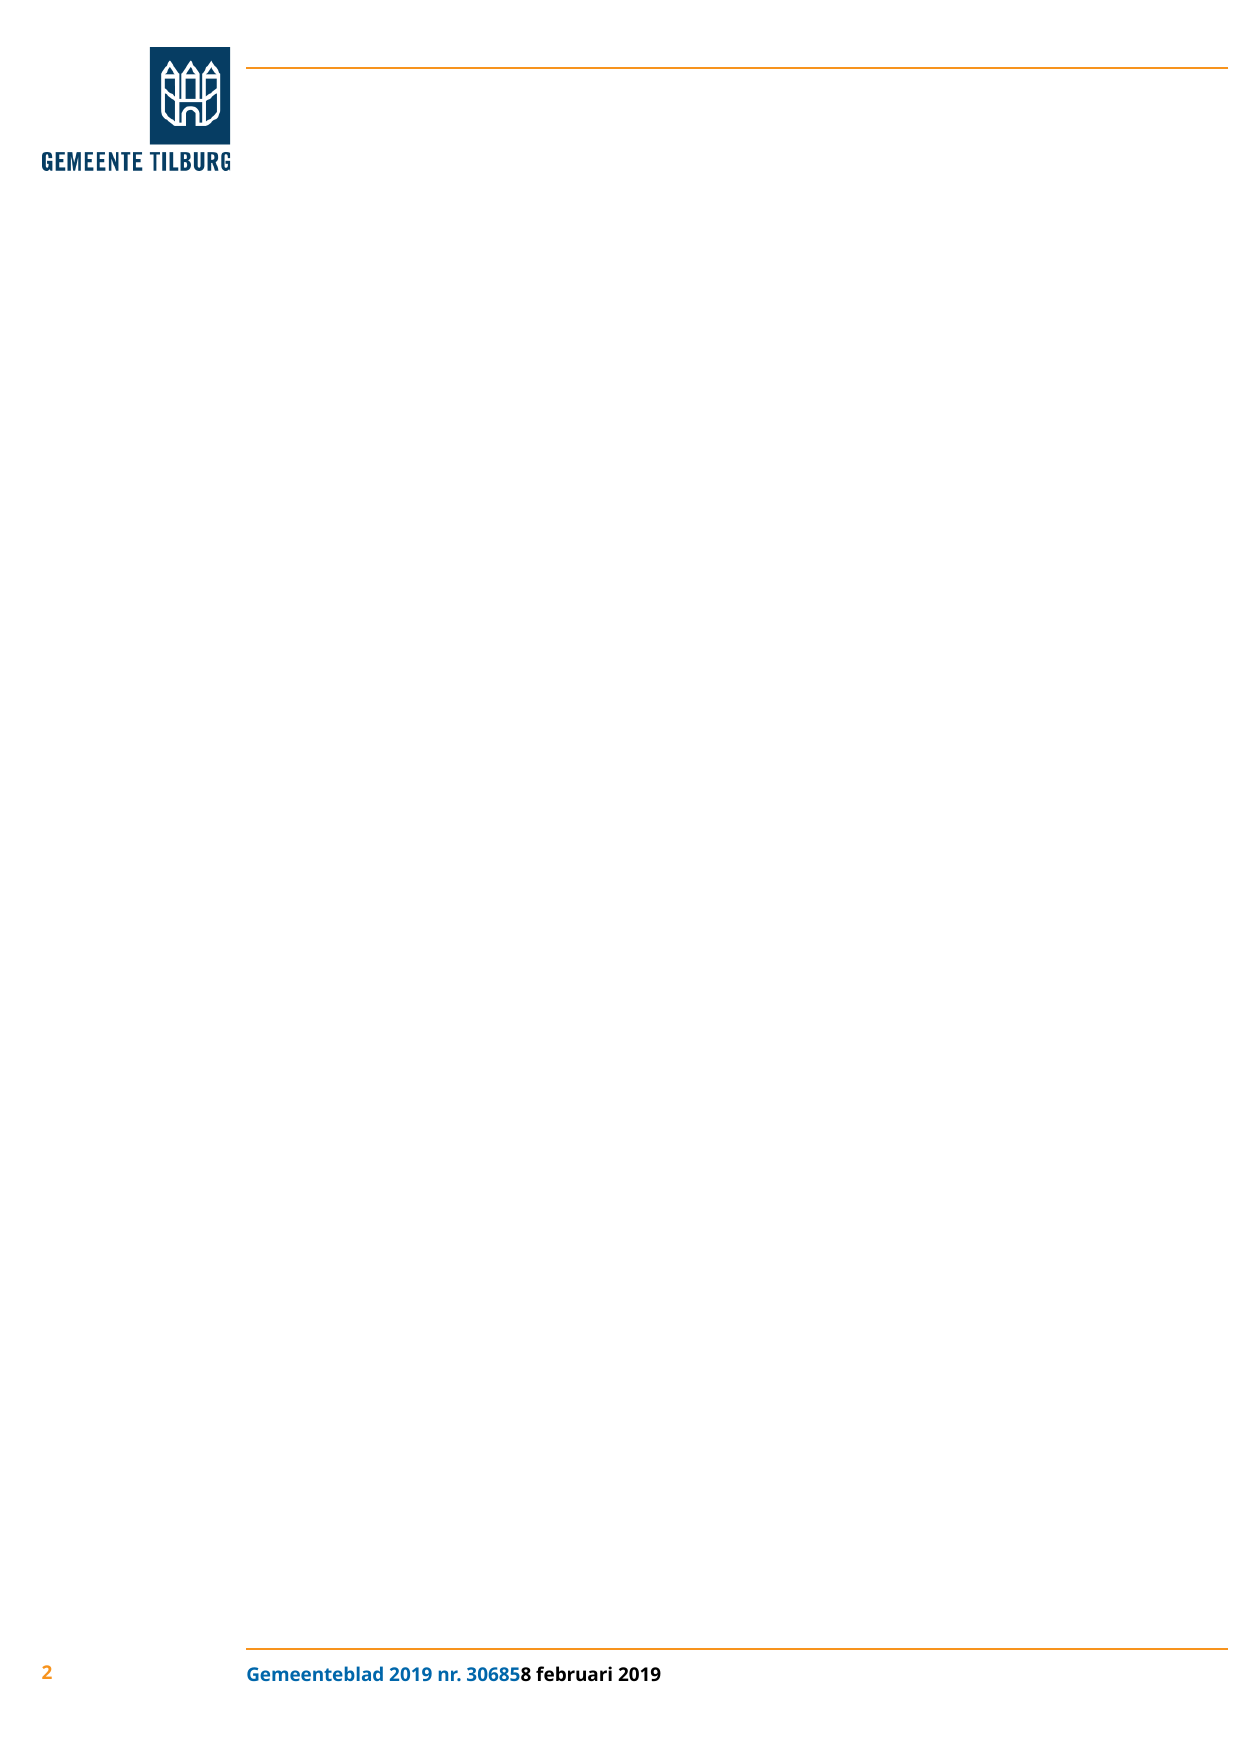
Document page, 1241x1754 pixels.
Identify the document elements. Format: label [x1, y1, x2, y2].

picture [41, 47, 231, 172]
